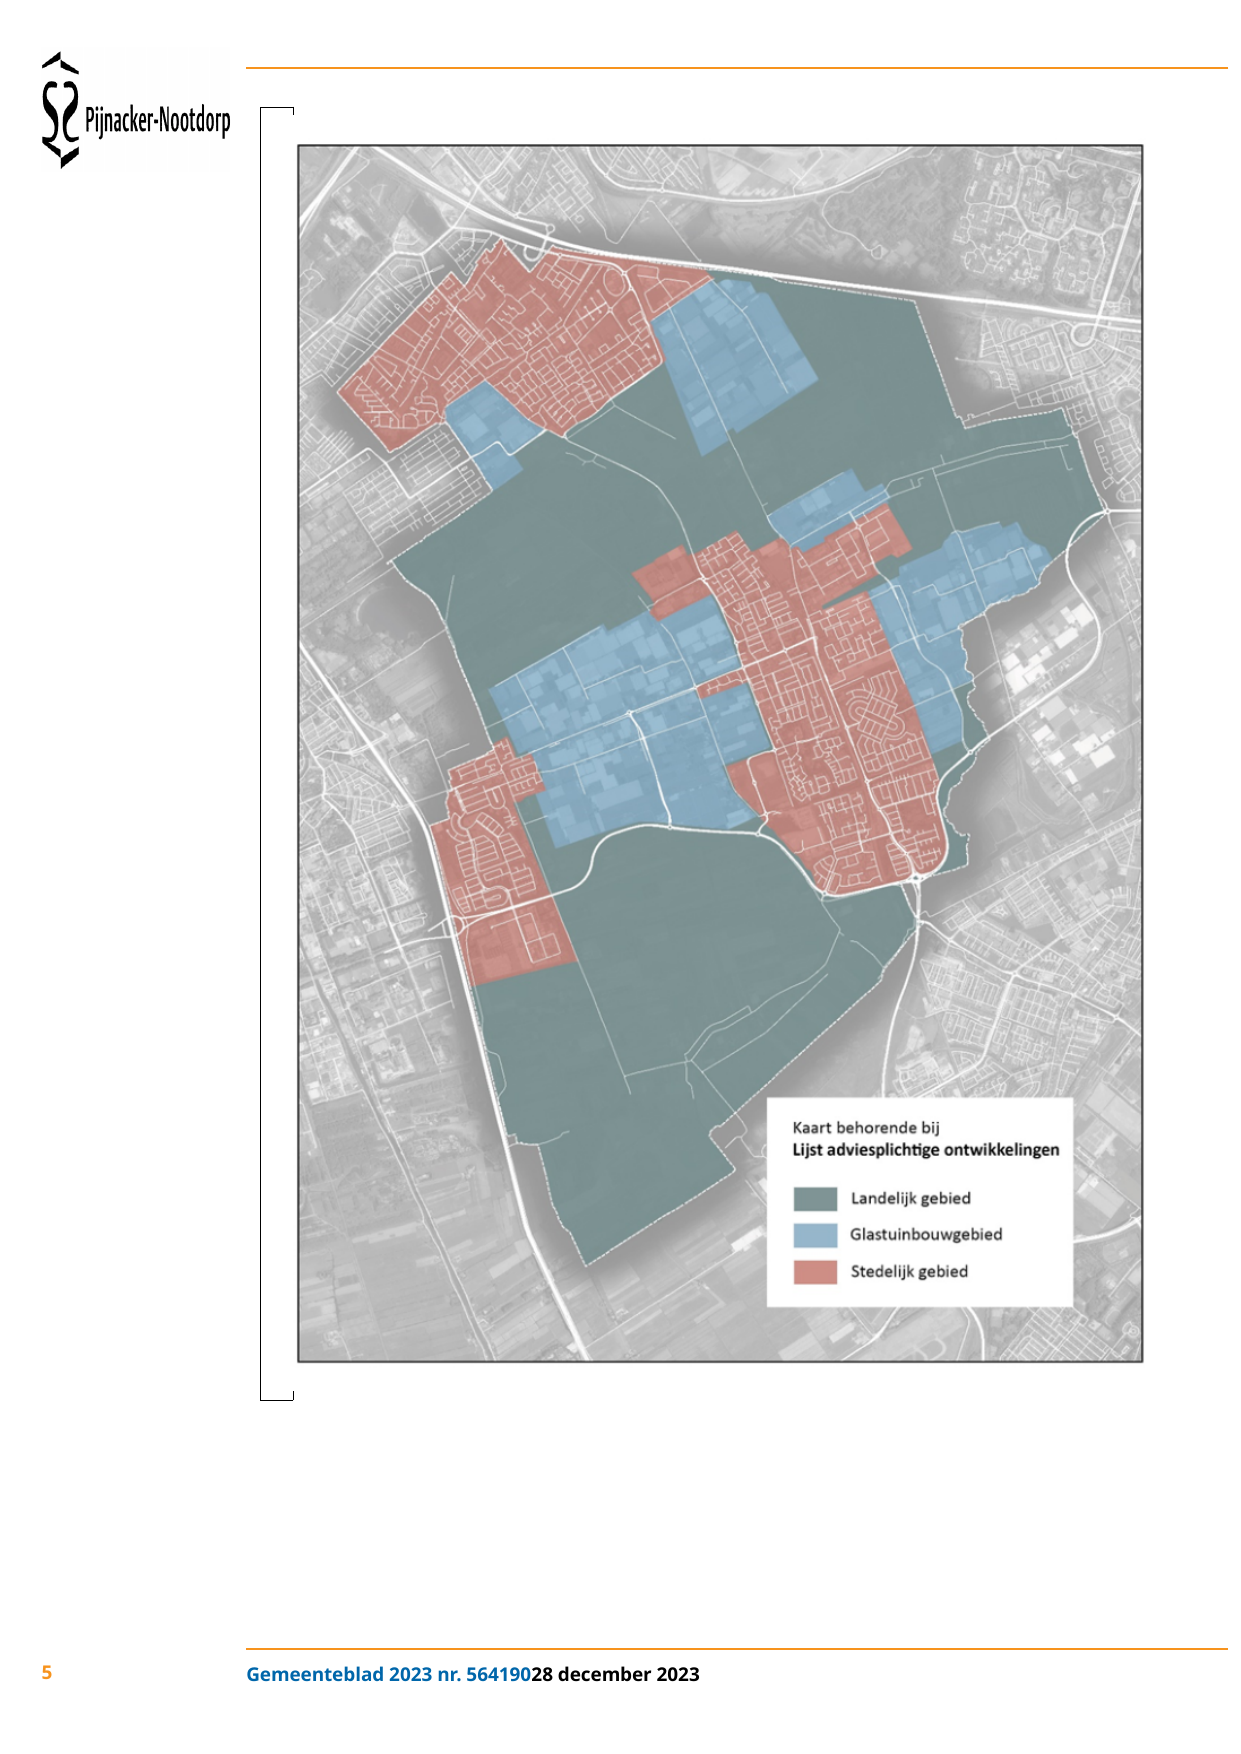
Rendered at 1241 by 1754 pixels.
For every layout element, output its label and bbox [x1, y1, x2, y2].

picture [268, 115, 1173, 1391]
picture [41, 47, 231, 172]
